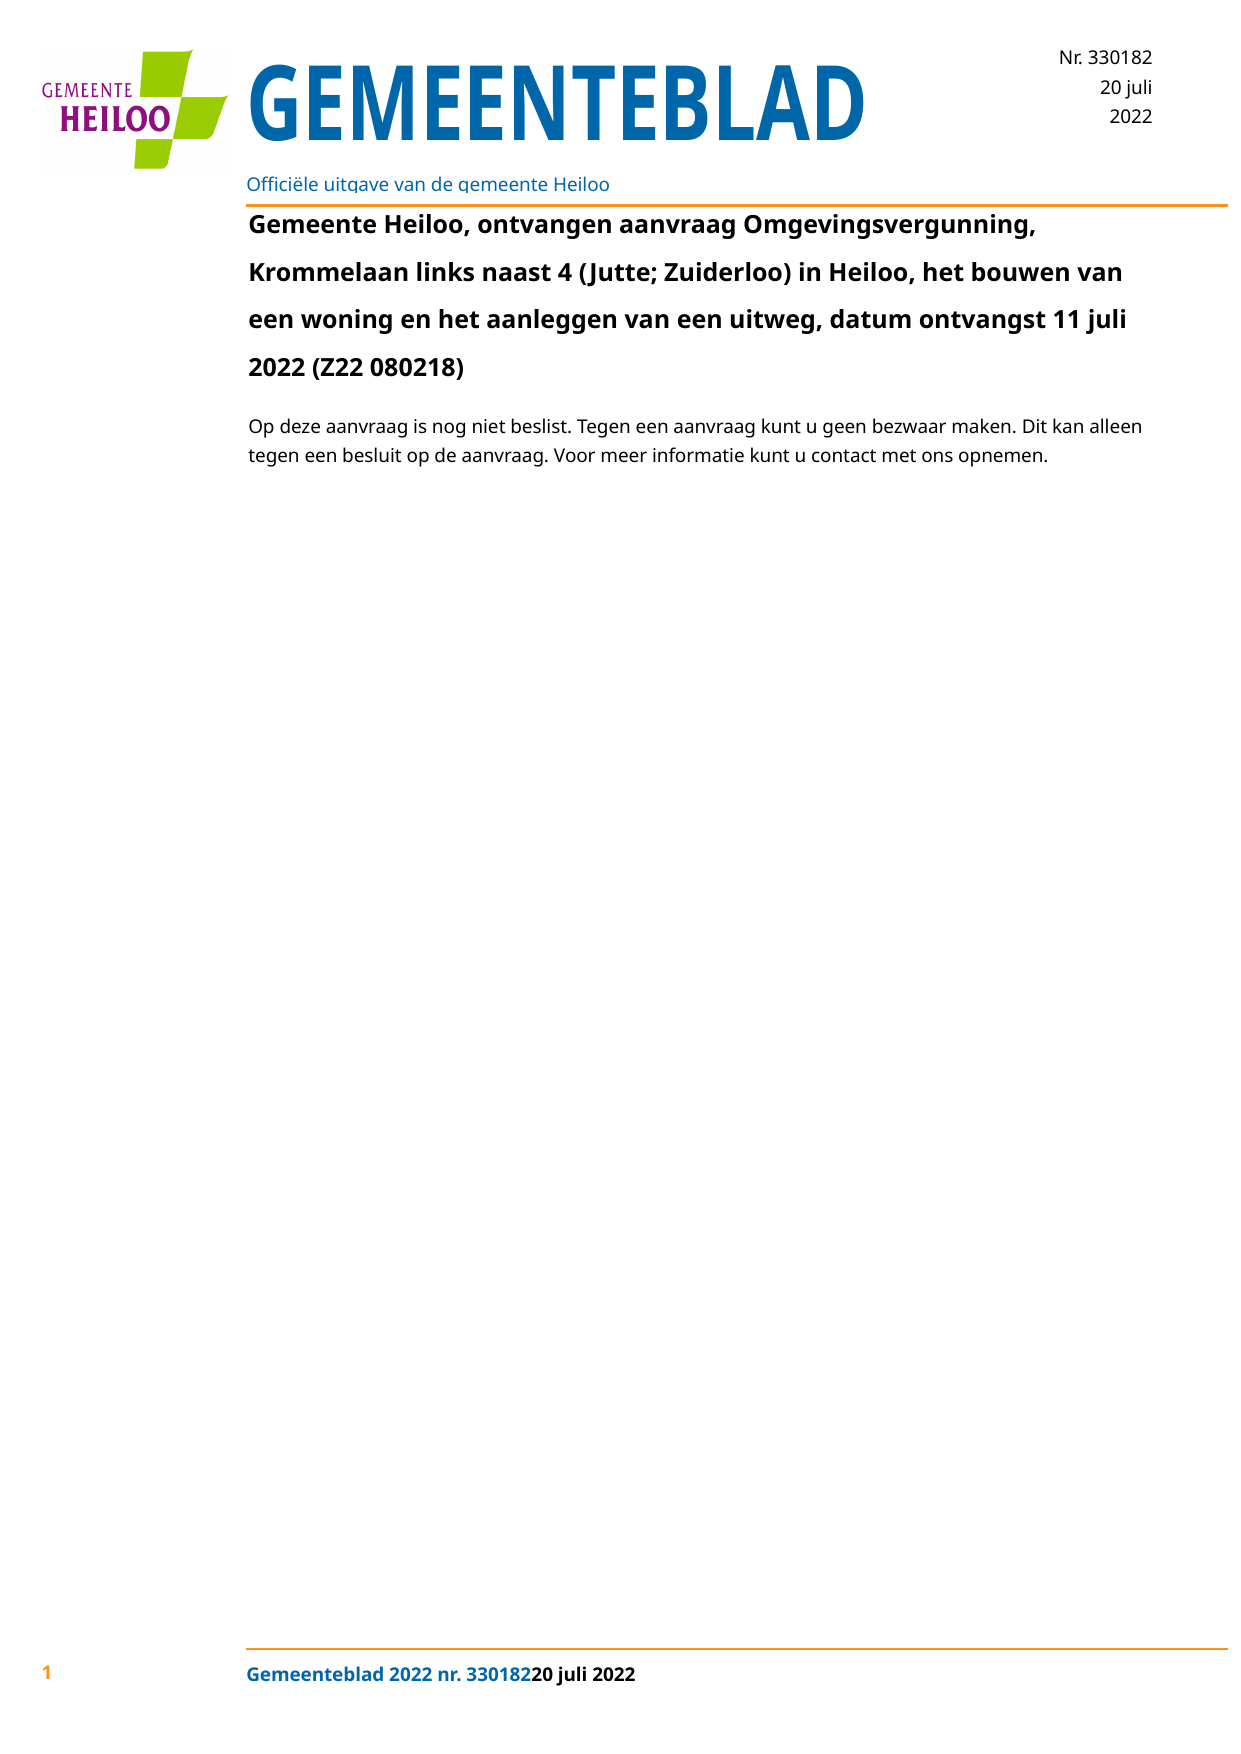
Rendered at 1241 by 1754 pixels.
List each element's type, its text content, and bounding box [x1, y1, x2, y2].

text Op deze aanvraag is nog niet beslist. Tegen een aanvraag kunt u geen bezwaar maken. Dit kan alleen tegen een besluit op de aanvraag. Voor meer informatie kunt u contact met ons opnemen. [248, 413, 1152, 468]
text Gemeente Heiloo, ontvangen aanvraag Omgevingsvergunning, Krommelaan links naast 4 (Jutte; Zuiderloo) in Heiloo, het bouwen van een woning en het aanleggen van een uitweg, datum ontvangst 11 juli 2022 (Z22 080218) [248, 207, 1152, 384]
picture [41, 47, 231, 172]
